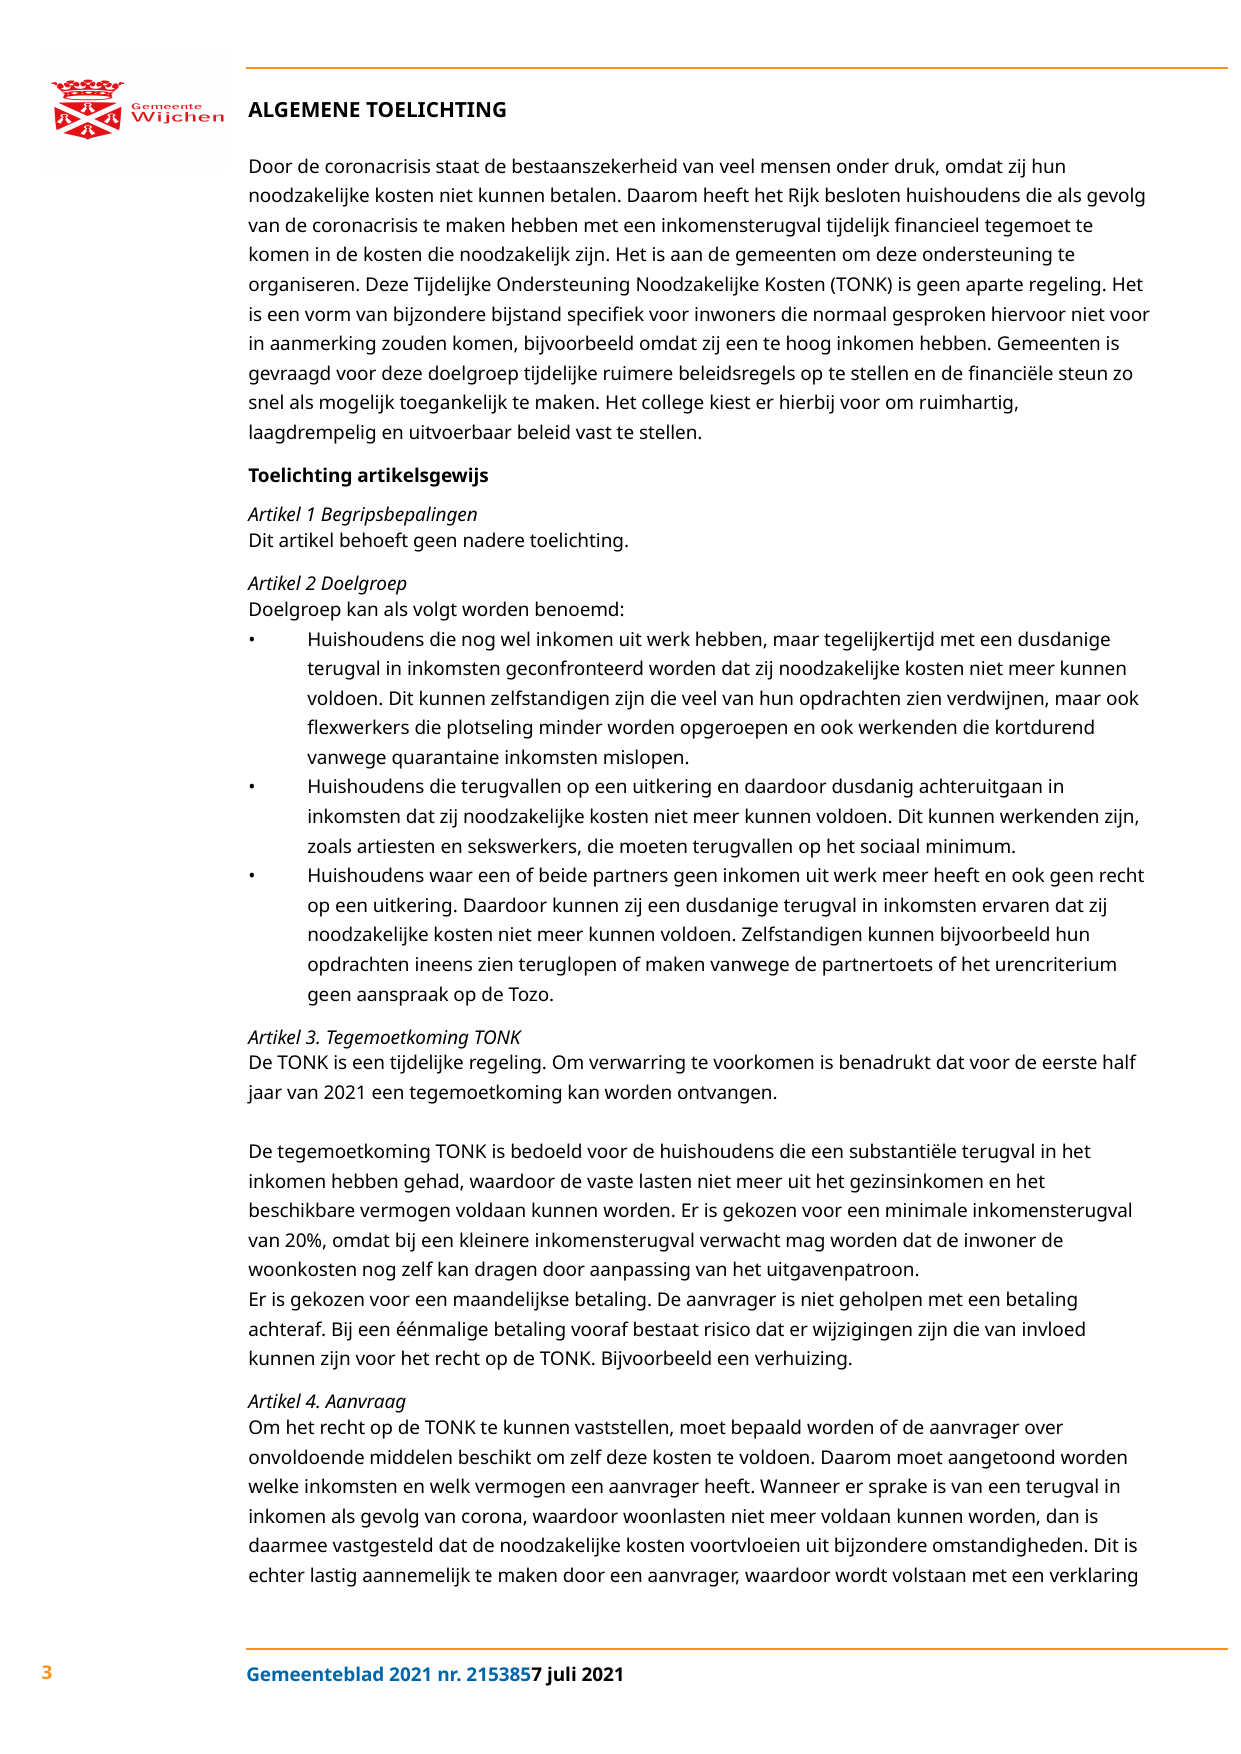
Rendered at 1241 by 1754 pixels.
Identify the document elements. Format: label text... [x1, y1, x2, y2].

text De TONK is een tijdelijke regeling. Om verwarring te voorkomen is benadrukt dat voor de eerste half jaar van 2021 een tegemoetkoming kan worden ontvangen. [248, 1049, 1152, 1105]
text Door de coronacrisis staat de bestaanszekerheid van veel mensen onder druk, omdat zij hun noodzakelijke kosten niet kunnen betalen. Daarom heeft het Rijk besloten huishoudens die als gevolg van de coronacrisis te maken hebben met een inkomensterugval tijdelijk financieel tegemoet te komen in de kosten die noodzakelijk zijn. Het is aan de gemeenten om deze ondersteuning te organiseren. Deze Tijdelijke Ondersteuning Noodzakelijke Kosten (TONK) is geen aparte regeling. Het is een vorm van bijzondere bijstand specifiek voor inwoners die normaal gesproken hiervoor niet voor in aanmerking zouden komen, bijvoorbeeld omdat zij een te hoog inkomen hebben. Gemeenten is gevraagd voor deze doelgroep tijdelijke ruimere beleidsregels op te stellen en de financiële steun zo snel als mogelijk toegankelijk te maken. Het college kiest er hierbij voor om ruimhartig, laagdrempelig en uitvoerbaar beleid vast te stellen. [248, 153, 1152, 445]
text ALGEMENE TOELICHTING [248, 95, 1152, 123]
text Artikel 3. Tegemoetkoming TONK [248, 1024, 1152, 1049]
text Artikel 2 Doelgroep [248, 570, 1152, 596]
text Dit artikel behoeft geen nadere toelichting. [248, 527, 1152, 553]
list Huishoudens waar een of beide partners geen inkomen uit werk meer heeft en ook geen recht op een uitkering. Daardoor kunnen zij een dusdanige terugval in inkomsten ervaren dat zij noodzakelijke kosten niet meer kunnen voldoen. Zelfstandigen kunnen bijvoorbeeld hun opdrachten ineens zien teruglopen of maken vanwege de partnertoets of het urencriterium geen aanspraak op de Tozo. [248, 862, 1152, 1006]
picture [41, 47, 231, 172]
text Artikel 4. Aanvraag [248, 1388, 1152, 1414]
text Artikel 1 Begripsbepalingen [248, 502, 1152, 527]
text Toelichting artikelsgewijs [248, 462, 1152, 488]
text Doelgroep kan als volgt worden benoemd: [248, 596, 1152, 622]
text Er is gekozen voor een maandelijkse betaling. De aanvrager is niet geholpen met een betaling achteraf. Bij een éénmalige betaling vooraf bestaat risico dat er wijzigingen zijn die van invloed kunnen zijn voor het recht op de TONK. Bijvoorbeeld een verhuizing. [248, 1286, 1152, 1371]
text Om het recht op de TONK te kunnen vaststellen, moet bepaald worden of de aanvrager over onvoldoende middelen beschikt om zelf deze kosten te voldoen. Daarom moet aangetoond worden welke inkomsten en welk vermogen een aanvrager heeft. Wanneer er sprake is van een terugval in inkomen als gevolg van corona, waardoor woonlasten niet meer voldaan kunnen worden, dan is daarmee vastgesteld dat de noodzakelijke kosten voortvloeien uit bijzondere omstandigheden. Dit is echter lastig aannemelijk te maken door een aanvrager, waardoor wordt volstaan met een verklaring [248, 1414, 1152, 1588]
list Huishoudens die terugvallen op een uitkering en daardoor dusdanig achteruitgaan in inkomsten dat zij noodzakelijke kosten niet meer kunnen voldoen. Dit kunnen werkenden zijn, zoals artiesten en sekswerkers, die moeten terugvallen op het sociaal minimum. [248, 774, 1152, 858]
text De tegemoetkoming TONK is bedoeld voor de huishoudens die een substantiële terugval in het inkomen hebben gehad, waardoor de vaste lasten niet meer uit het gezinsinkomen en het beschikbare vermogen voldaan kunnen worden. Er is gekozen voor een minimale inkomensterugval van 20%, omdat bij een kleinere inkomensterugval verwacht mag worden dat de inwoner de woonkosten nog zelf kan dragen door aanpassing van het uitgavenpatroon. [248, 1138, 1152, 1282]
list Huishoudens die nog wel inkomen uit werk hebben, maar tegelijkertijd met een dusdanige terugval in inkomsten geconfronteerd worden dat zij noodzakelijke kosten niet meer kunnen voldoen. Dit kunnen zelfstandigen zijn die veel van hun opdrachten zien verdwijnen, maar ook flexwerkers die plotseling minder worden opgeroepen en ook werkenden die kortdurend vanwege quarantaine inkomsten mislopen. [248, 626, 1152, 770]
